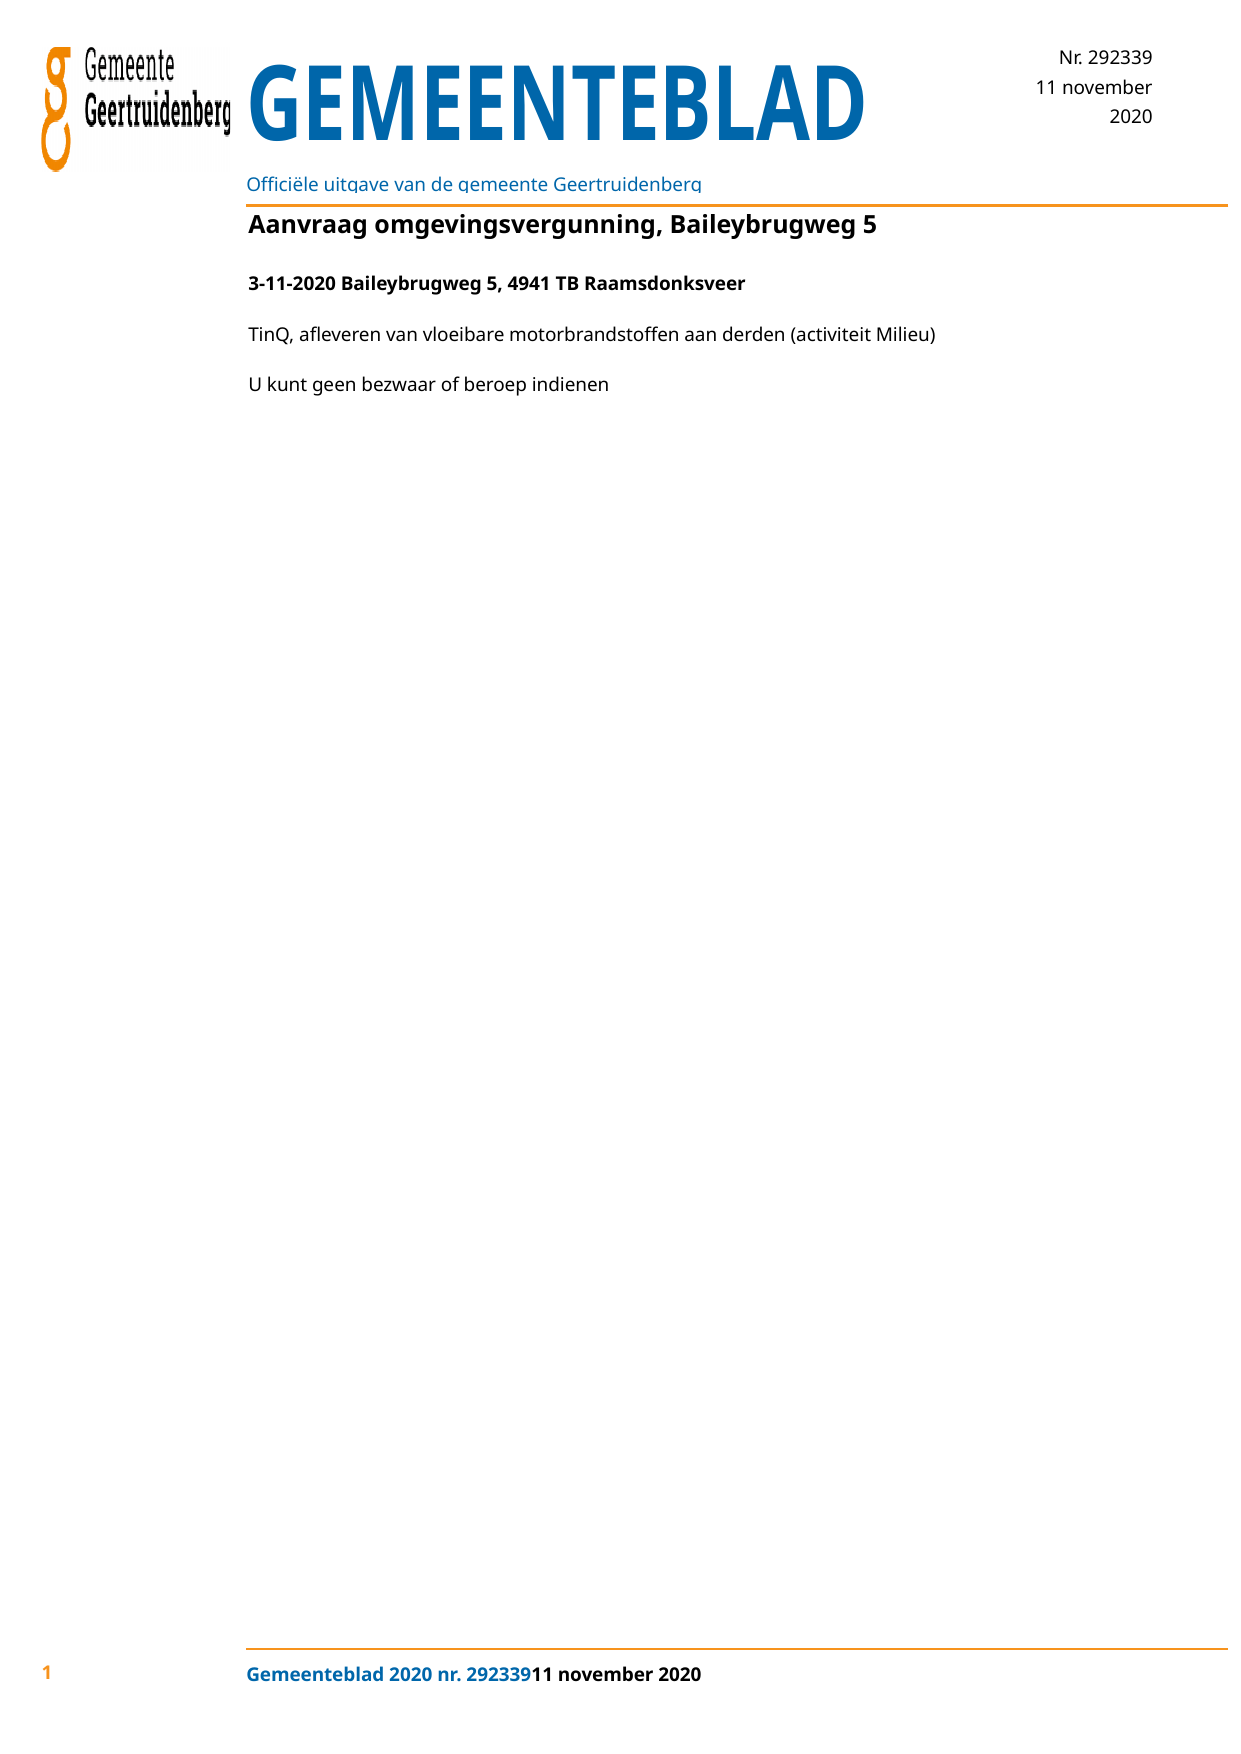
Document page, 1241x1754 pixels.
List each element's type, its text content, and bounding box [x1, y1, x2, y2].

text 3-11-2020 Baileybrugweg 5, 4941 TB Raamsdonksveer [248, 270, 1152, 296]
picture [41, 47, 231, 172]
text U kunt geen bezwaar of beroep indienen [248, 371, 1152, 397]
text Aanvraag omgevingsvergunning, Baileybrugweg 5 [248, 207, 1152, 241]
text TinQ, afleveren van vloeibare motorbrandstoffen aan derden (activiteit Milieu) [248, 321, 1152, 346]
